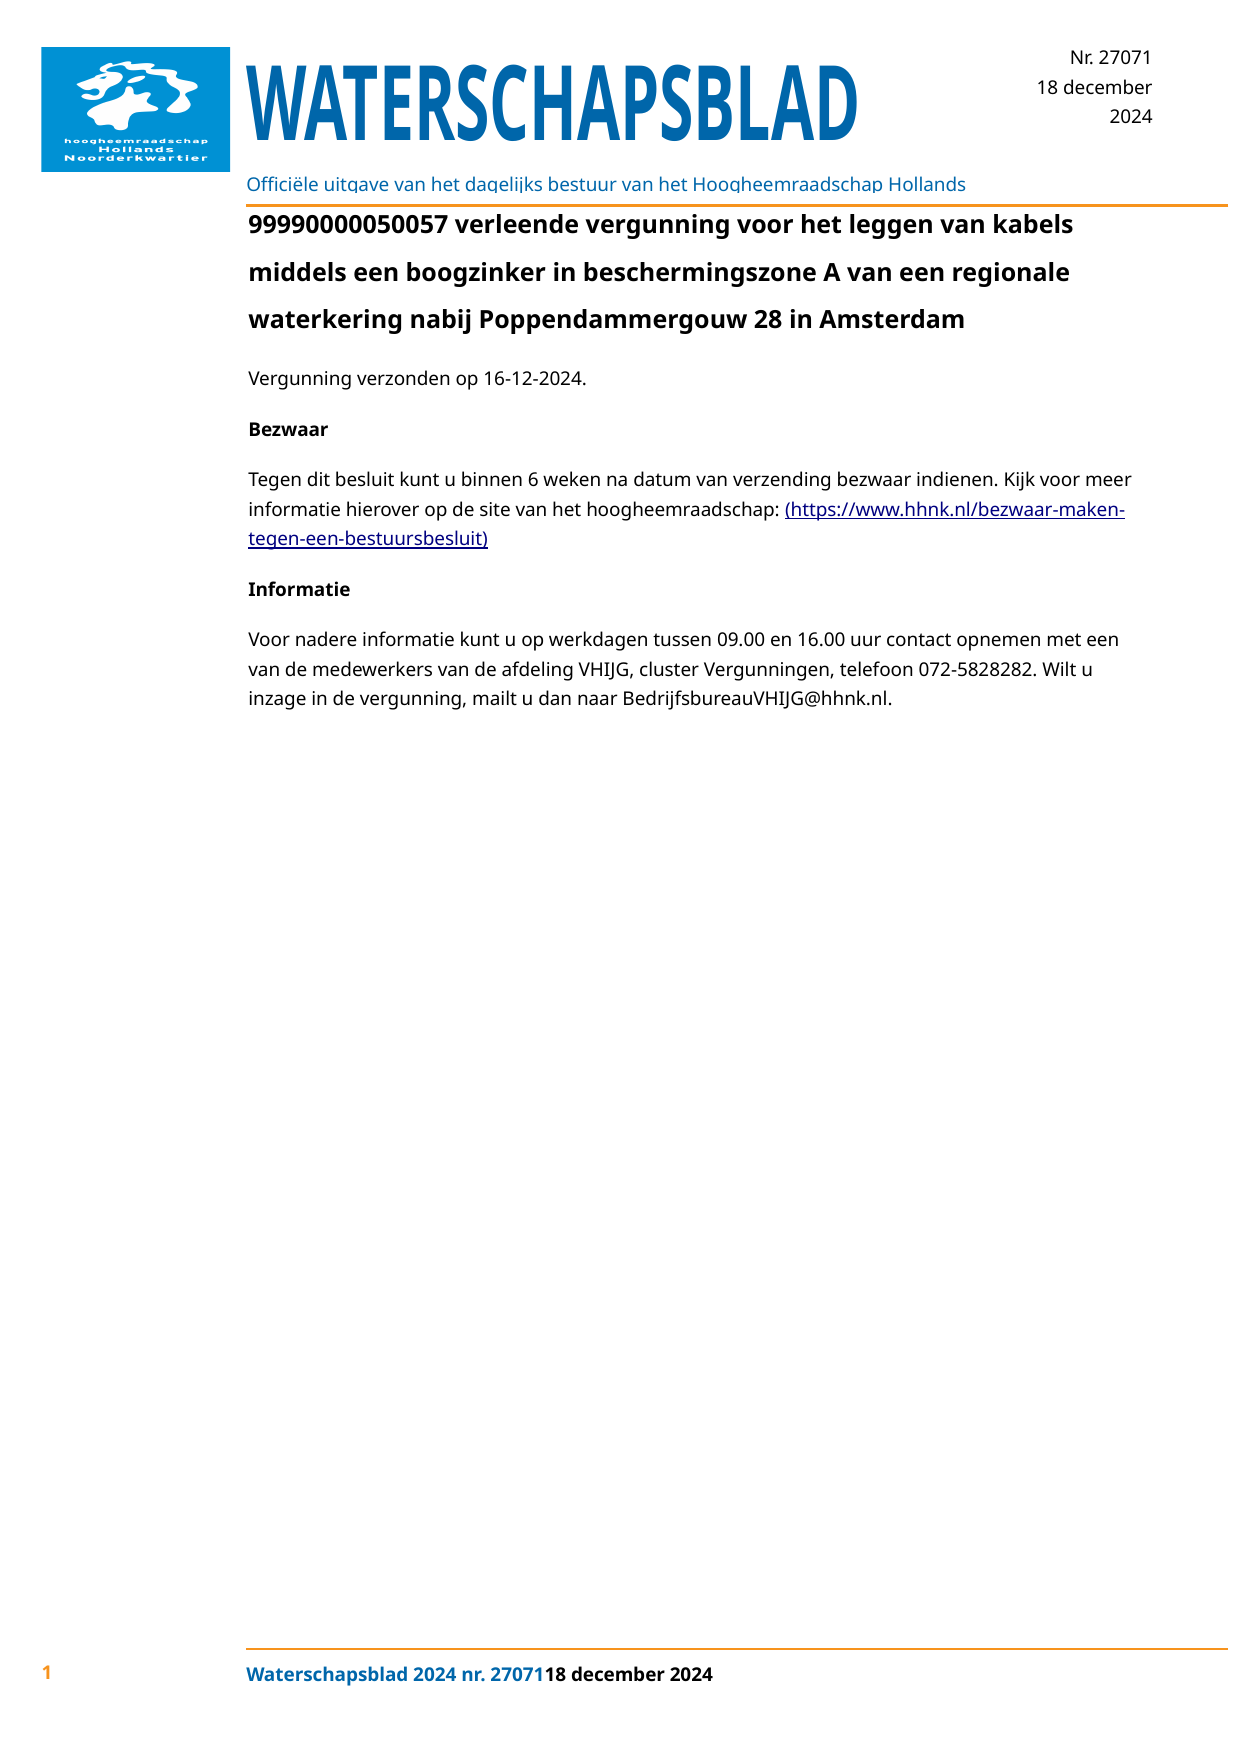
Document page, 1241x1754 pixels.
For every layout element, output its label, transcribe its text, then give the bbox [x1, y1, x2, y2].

text Bezwaar [248, 416, 1152, 442]
text Voor nadere informatie kunt u op werkdagen tussen 09.00 en 16.00 uur contact opnemen met een van de medewerkers van de afdeling VHIJG, cluster Vergunningen, telefoon 072-5828282. Wilt u inzage in de vergunning, mailt u dan naar BedrijfsbureauVHIJG@hhnk.nl. [248, 626, 1152, 711]
picture [78, 64, 122, 99]
text Tegen dit besluit kunt u binnen 6 weken na datum van verzending bezwaar indienen. Kijk voor meer informatie hierover op de site van het hoogheemraadschap: (https://www.hhnk.nl/bezwaar-maken-tegen-een-bestuursbesluit) [248, 466, 1152, 551]
text Vergunning verzonden op 16-12-2024. [248, 366, 1152, 391]
text 99990000050057 verleende vergunning voor het leggen van kabels middels een boogzinker in beschermingszone A van een regionale waterkering nabij Poppendammergouw 28 in Amsterdam [248, 207, 1152, 336]
text Informatie [248, 576, 1152, 602]
picture [118, 62, 197, 112]
picture [88, 87, 157, 130]
picture [129, 76, 144, 82]
